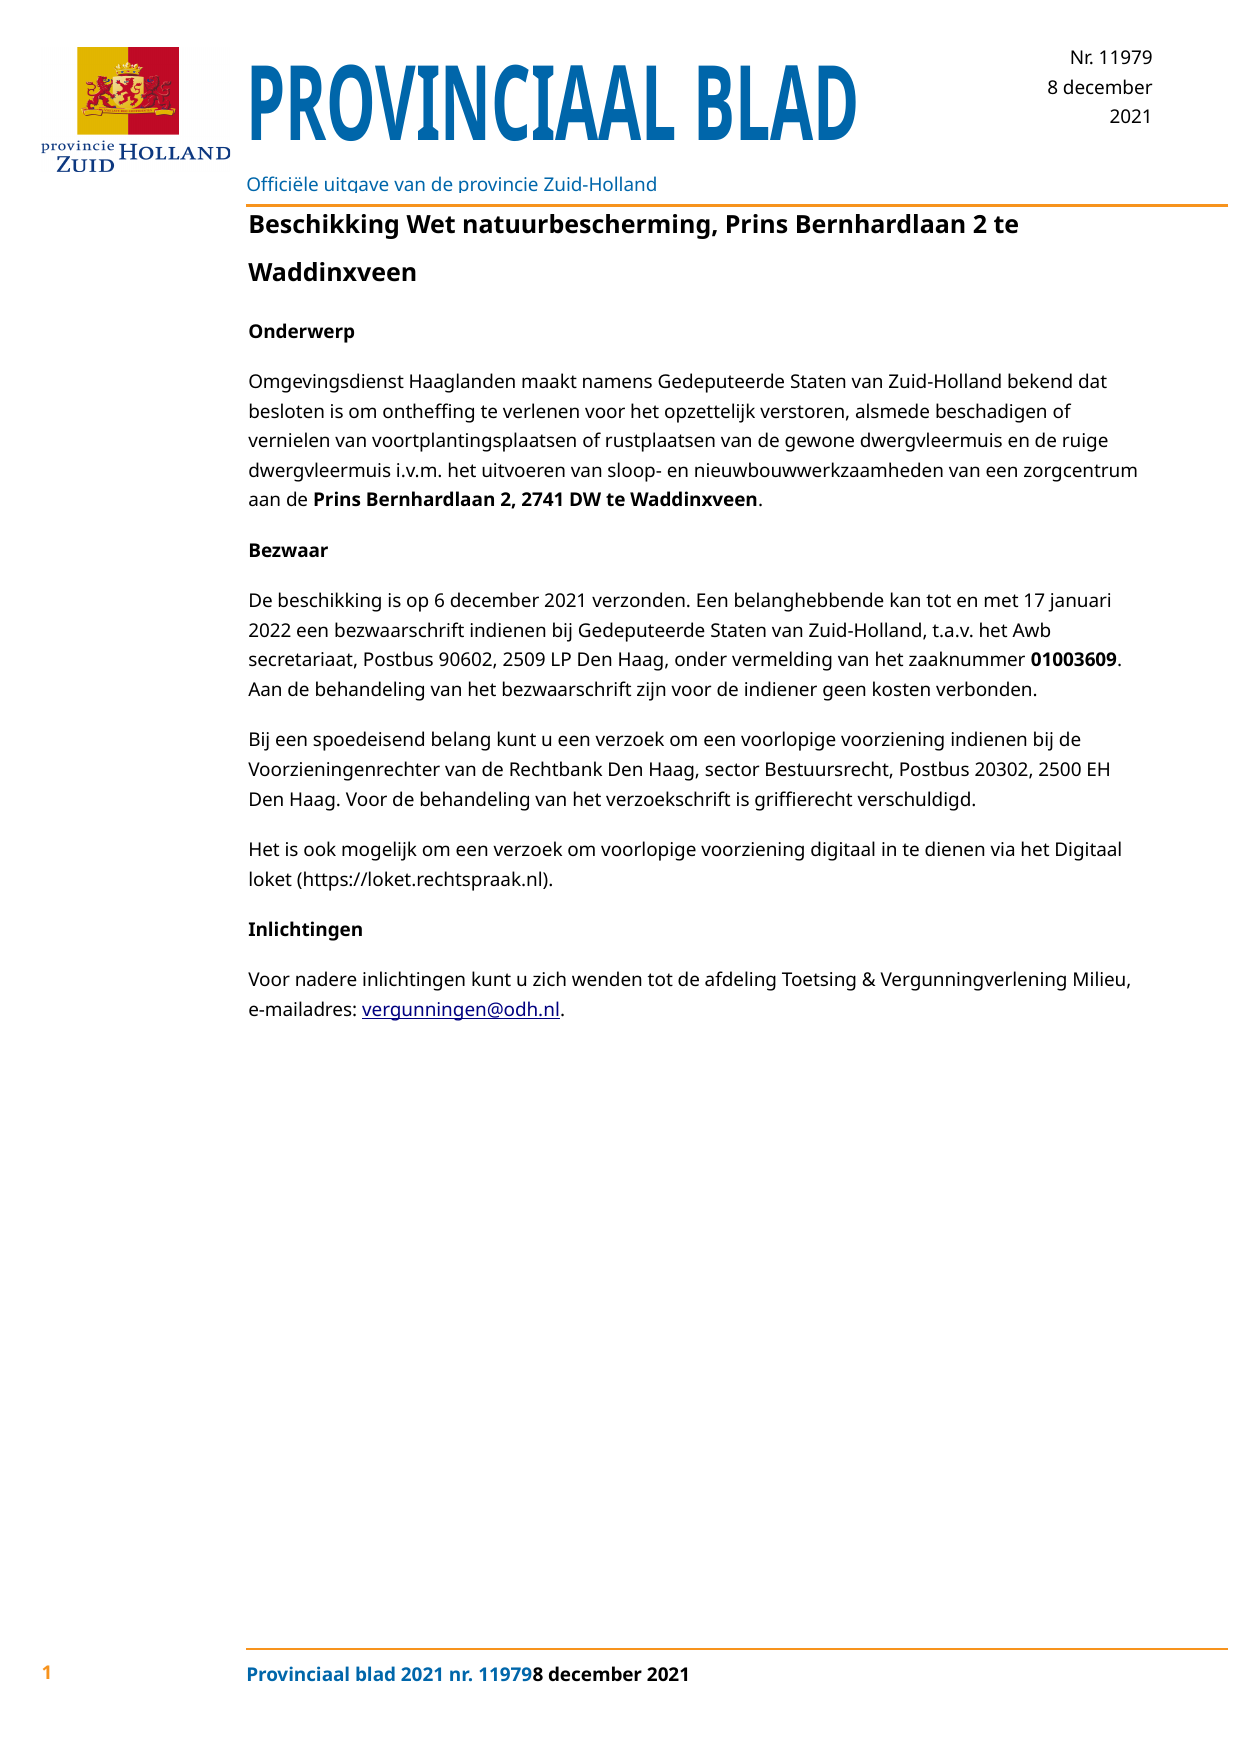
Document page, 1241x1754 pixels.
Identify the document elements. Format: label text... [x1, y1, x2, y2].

text Bij een spoedeisend belang kunt u een verzoek om een voorlopige voorziening indienen bij de Voorzieningenrechter van de Rechtbank Den Haag, sector Bestuursrecht, Postbus 20302, 2500 EH Den Haag. Voor de behandeling van het verzoekschrift is griffierecht verschuldigd. [248, 727, 1152, 812]
text Het is ook mogelijk om een verzoek om voorlopige voorziening digitaal in te dienen via het Digitaal loket (https://loket.rechtspraak.nl). [248, 836, 1152, 892]
text Beschikking Wet natuurbescherming, Prins Bernhardlaan 2 te Waddinxveen [248, 207, 1152, 288]
text Inlichtingen [248, 916, 1152, 942]
text Onderwerp [248, 318, 1152, 344]
text Voor nadere inlichtingen kunt u zich wenden tot de afdeling Toetsing & Vergunningverlening Milieu, e-mailadres: vergunningen@odh.nl. [248, 967, 1152, 1022]
picture [41, 47, 231, 172]
text Omgevingsdienst Haaglanden maakt namens Gedeputeerde Staten van Zuid-Holland bekend dat besloten is om ontheffing te verlenen voor het opzettelijk verstoren, alsmede beschadigen of vernielen van voortplantingsplaatsen of rustplaatsen van de gewone dwergvleermuis en de ruige dwergvleermuis i.v.m. het uitvoeren van sloop- en nieuwbouwwerkzaamheden van een zorgcentrum aan de Prins Bernhardlaan 2, 2741 DW te Waddinxveen. [248, 368, 1152, 512]
text Bezwaar [248, 537, 1152, 563]
text De beschikking is op 6 december 2021 verzonden. Een belanghebbende kan tot en met 17 januari 2022 een bezwaarschrift indienen bij Gedeputeerde Staten van Zuid-Holland, t.a.v. het Awb secretariaat, Postbus 90602, 2509 LP Den Haag, onder vermelding van het zaaknummer 01003609. Aan de behandeling van het bezwaarschrift zijn voor de indiener geen kosten verbonden. [248, 587, 1152, 702]
